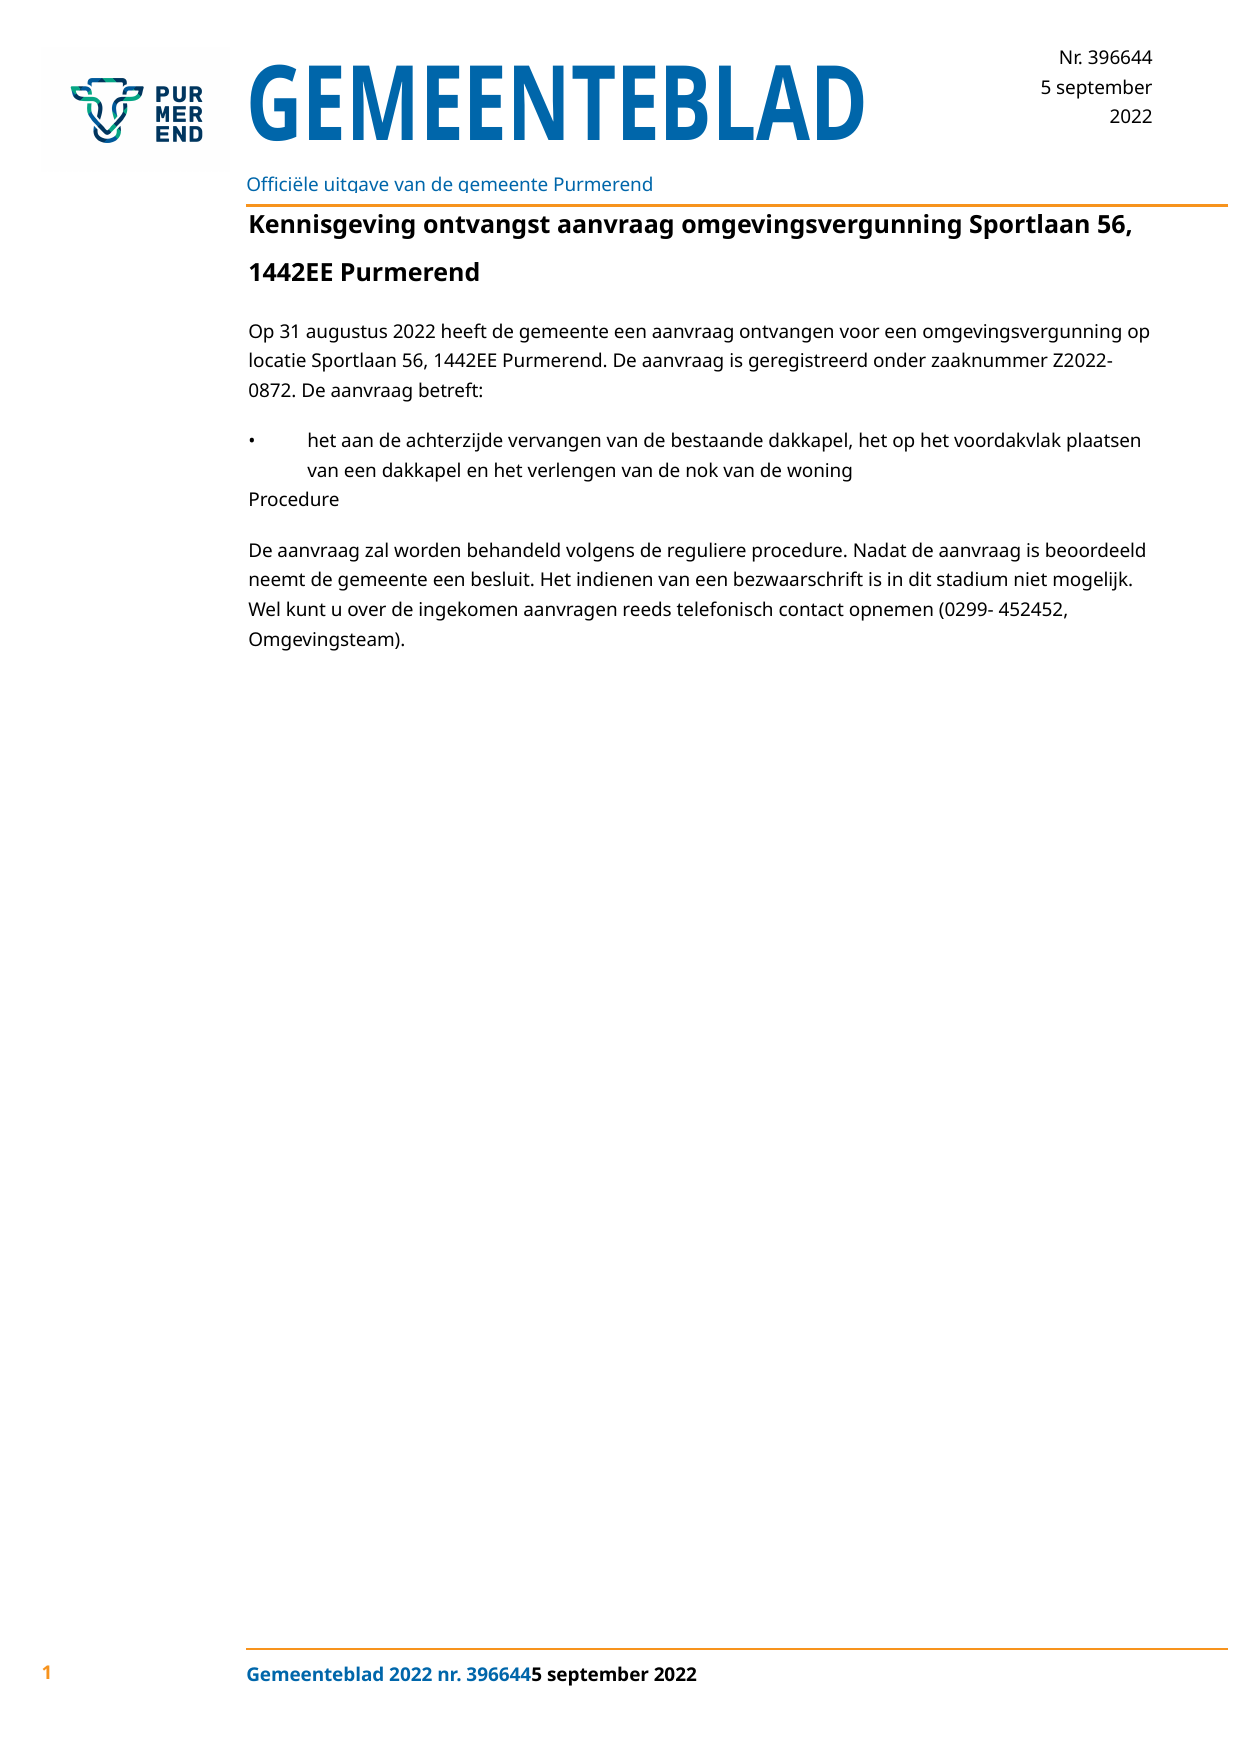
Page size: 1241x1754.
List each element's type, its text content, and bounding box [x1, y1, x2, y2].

text De aanvraag zal worden behandeld volgens de reguliere procedure. Nadat de aanvraag is beoordeeld neemt de gemeente een besluit. Het indienen van een bezwaarschrift is in dit stadium niet mogelijk. Wel kunt u over de ingekomen aanvragen reeds telefonisch contact opnemen (0299- 452452, Omgevingsteam). [248, 537, 1152, 652]
text Kennisgeving ontvangst aanvraag omgevingsvergunning Sportlaan 56, 1442EE Purmerend [248, 207, 1152, 288]
list het aan de achterzijde vervangen van de bestaande dakkapel, het op het voordakvlak plaatsen van een dakkapel en het verlengen van de nok van de woning [248, 427, 1152, 483]
text Op 31 augustus 2022 heeft de gemeente een aanvraag ontvangen voor een omgevingsvergunning op locatie Sportlaan 56, 1442EE Purmerend. De aanvraag is geregistreerd onder zaaknummer Z2022-0872. De aanvraag betreft: [248, 318, 1152, 403]
picture [41, 47, 231, 172]
text Procedure [248, 487, 1152, 512]
